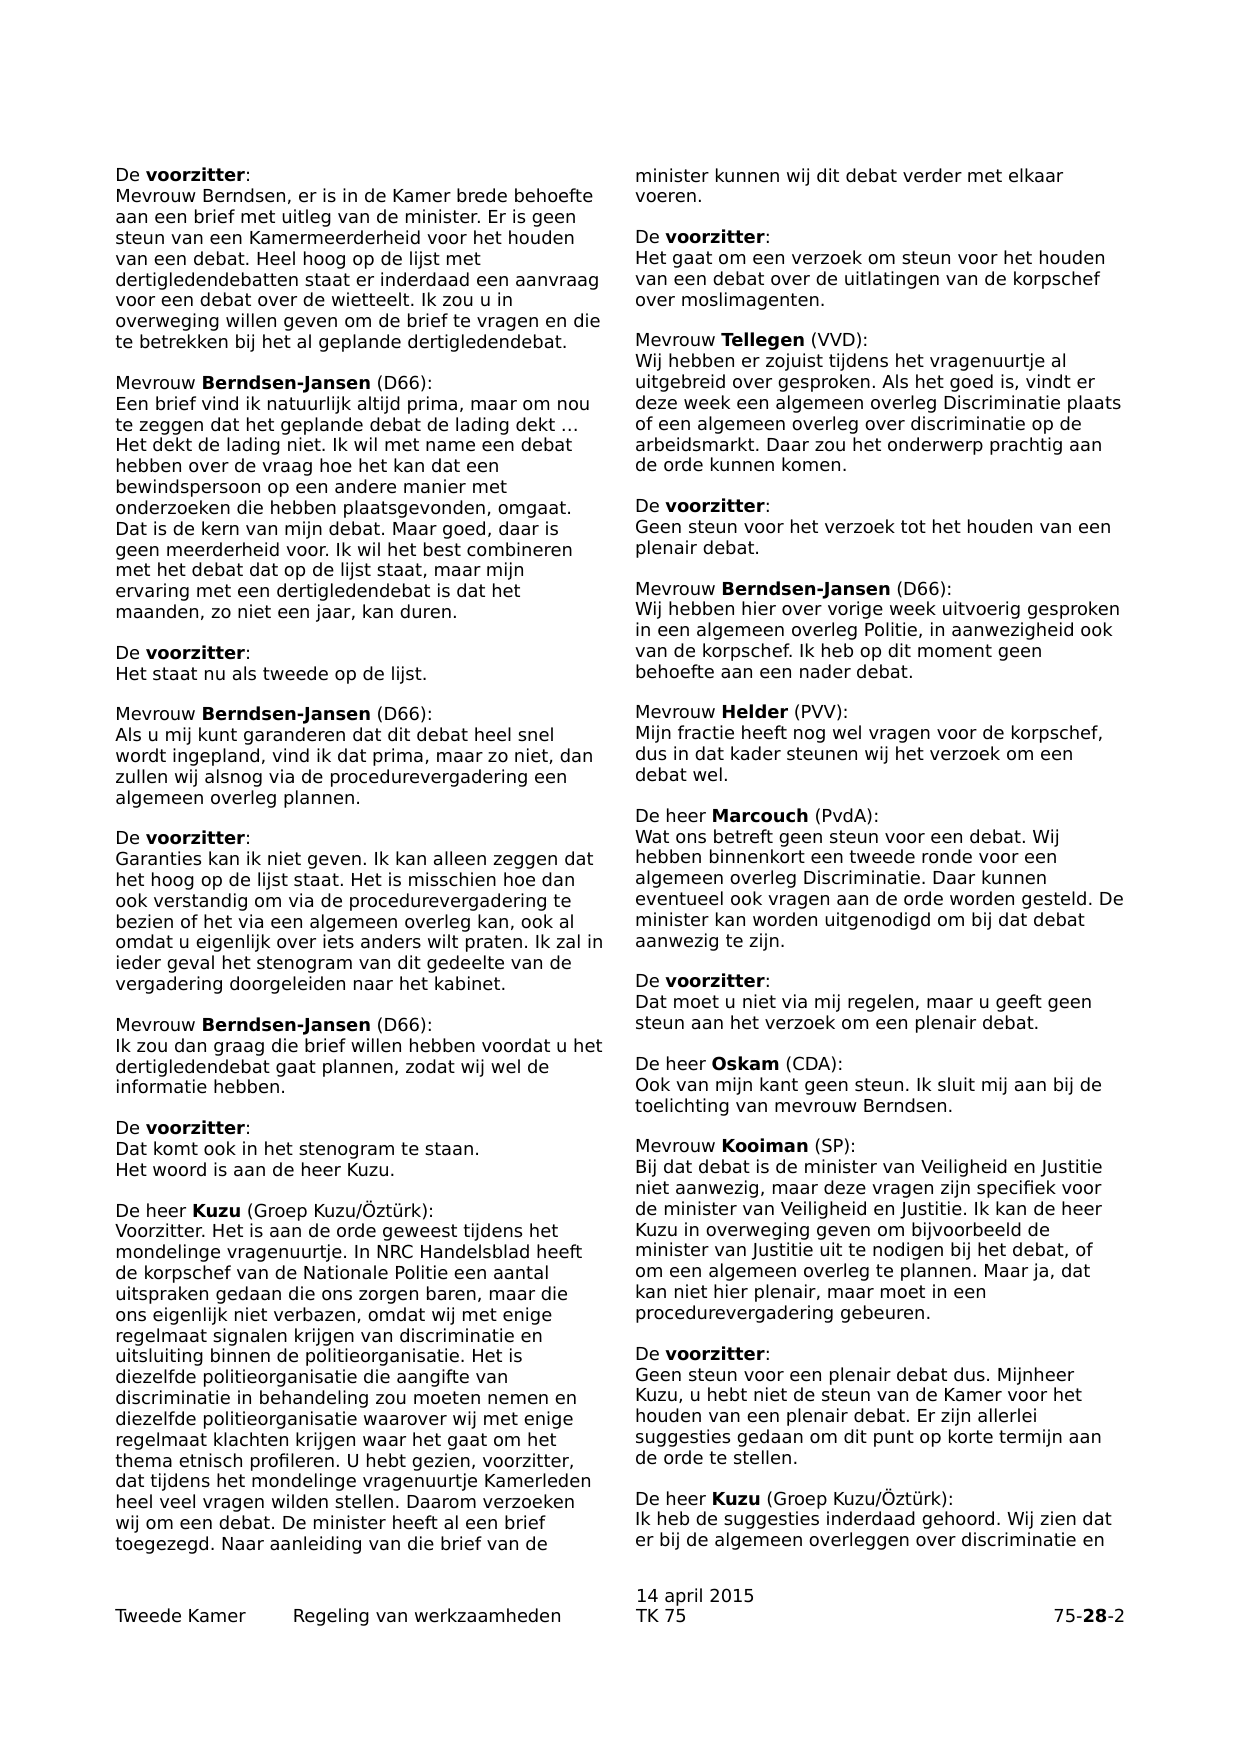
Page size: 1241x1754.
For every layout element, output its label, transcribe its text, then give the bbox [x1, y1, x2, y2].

text Ik heb de suggesties inderdaad gehoord. Wij zien dat er bij de algemeen overleggen over discriminatie en [635, 1509, 1125, 1551]
text Wij hebben hier over vorige week uitvoerig gesproken in een algemeen overleg Politie, in aanwezigheid ook van de korpschef. Ik heb op dit moment geen behoefte aan een nader debat. [635, 599, 1125, 682]
text Mijn fractie heeft nog wel vragen voor de korpschef, dus in dat kader steunen wij het verzoek om een debat wel. [635, 723, 1125, 786]
text De voorzitter: [115, 643, 605, 663]
text Ook van mijn kant geen steun. Ik sluit mij aan bij de toelichting van mevrouw Berndsen. [635, 1074, 1125, 1116]
text Een brief vind ik natuurlijk altijd prima, maar om nou te zeggen dat het geplande debat de lading dekt … Het dekt de lading niet. Ik wil met name een debat hebben over de vraag hoe het kan dat een bewindspersoon op een andere manier met onderzoeken die hebben plaatsgevonden, omgaat. Dat is de kern van mijn debat. Maar goed, daar is geen meerderheid voor. Ik wil het best combineren met het debat dat op de lijst staat, maar mijn ervaring met een dertigledendebat is dat het maanden, zo niet een jaar, kan duren. [115, 393, 605, 623]
text minister kunnen wij dit debat verder met elkaar voeren. [635, 165, 1125, 207]
text De heer Kuzu (Groep Kuzu/Öztürk): [115, 1200, 605, 1221]
text De voorzitter: [635, 971, 1125, 992]
text De heer Oskam (CDA): [635, 1054, 1125, 1074]
text Het woord is aan de heer Kuzu. [115, 1159, 605, 1180]
text De voorzitter: [115, 828, 605, 849]
text Als u mij kunt garanderen dat dit debat heel snel wordt ingepland, vind ik dat prima, maar zo niet, dan zullen wij alsnog via de procedurevergadering een algemeen overleg plannen. [115, 725, 605, 808]
text De heer Marcouch (PvdA): [635, 806, 1125, 826]
text Het staat nu als tweede op de lijst. [115, 663, 605, 684]
text De voorzitter: [115, 165, 605, 186]
text Garanties kan ik niet geven. Ik kan alleen zeggen dat het hoog op de lijst staat. Het is misschien hoe dan ook verstandig om via de procedurevergadering te bezien of het via een algemeen overleg kan, ook al omdat u eigenlijk over iets anders wilt praten. Ik zal in ieder geval het stenogram van dit gedeelte van de vergadering doorgeleiden naar het kabinet. [115, 849, 605, 995]
text Geen steun voor een plenair debat dus. Mijnheer Kuzu, u hebt niet de steun van de Kamer voor het houden van een plenair debat. Er zijn allerlei suggesties gedaan om dit punt op korte termijn aan de orde te stellen. [635, 1364, 1125, 1468]
text Dat moet u niet via mij regelen, maar u geeft geen steun aan het verzoek om een plenair debat. [635, 992, 1125, 1034]
text De voorzitter: [635, 1343, 1125, 1364]
text Het gaat om een verzoek om steun voor het houden van een debat over de uitlatingen van de korpschef over moslimagenten. [635, 248, 1125, 310]
text Mevrouw Helder (PVV): [635, 702, 1125, 723]
text De voorzitter: [115, 1118, 605, 1139]
text Ik zou dan graag die brief willen hebben voordat u het dertigledendebat gaat plannen, zodat wij wel de informatie hebben. [115, 1036, 605, 1098]
text Voorzitter. Het is aan de orde geweest tijdens het mondelinge vragenuurtje. In NRC Handelsblad heeft de korpschef van de Nationale Politie een aantal uitspraken gedaan die ons zorgen baren, maar die ons eigenlijk niet verbazen, omdat wij met enige regelmaat signalen krijgen van discriminatie en uitsluiting binnen de politieorganisatie. Het is diezelfde politieorganisatie die aangifte van discriminatie in behandeling zou moeten nemen en diezelfde politieorganisatie waarover wij met enige regelmaat klachten krijgen waar het gaat om het thema etnisch profileren. U hebt gezien, voorzitter, dat tijdens het mondelinge vragenuurtje Kamerleden heel veel vragen wilden stellen. Daarom verzoeken wij om een debat. De minister heeft al een brief toegezegd. Naar aanleiding van die brief van de [115, 1221, 605, 1554]
text Mevrouw Berndsen-Jansen (D66): [115, 373, 605, 393]
text Wat ons betreft geen steun voor een debat. Wij hebben binnenkort een tweede ronde voor een algemeen overleg Discriminatie. Daar kunnen eventueel ook vragen aan de orde worden gesteld. De minister kan worden uitgenodigd om bij dat debat aanwezig te zijn. [635, 826, 1125, 951]
text Wij hebben er zojuist tijdens het vragenuurtje al uitgebreid over gesproken. Als het goed is, vindt er deze week een algemeen overleg Discriminatie plaats of een algemeen overleg over discriminatie op de arbeidsmarkt. Daar zou het onderwerp prachtig aan de orde kunnen komen. [635, 351, 1125, 476]
text Mevrouw Berndsen-Jansen (D66): [115, 1015, 605, 1036]
text Mevrouw Berndsen, er is in de Kamer brede behoefte aan een brief met uitleg van de minister. Er is geen steun van een Kamermeerderheid voor het houden van een debat. Heel hoog op de lijst met dertigledendebatten staat er inderdaad een aanvraag voor een debat over de wietteelt. Ik zou u in overweging willen geven om de brief te vragen en die te betrekken bij het al geplande dertigledendebat. [115, 186, 605, 353]
text Mevrouw Tellegen (VVD): [635, 330, 1125, 351]
text De heer Kuzu (Groep Kuzu/Öztürk): [635, 1488, 1125, 1509]
text Bij dat debat is de minister van Veiligheid en Justitie niet aanwezig, maar deze vragen zijn specifiek voor de minister van Veiligheid en Justitie. Ik kan de heer Kuzu in overweging geven om bijvoorbeeld de minister van Justitie uit te nodigen bij het debat, of om een algemeen overleg te plannen. Maar ja, dat kan niet hier plenair, maar moet in een procedurevergadering gebeuren. [635, 1157, 1125, 1323]
text Mevrouw Berndsen-Jansen (D66): [115, 704, 605, 725]
text Mevrouw Berndsen-Jansen (D66): [635, 578, 1125, 599]
text Mevrouw Kooiman (SP): [635, 1136, 1125, 1157]
text De voorzitter: [635, 496, 1125, 517]
text Geen steun voor het verzoek tot het houden van een plenair debat. [635, 517, 1125, 558]
text Dat komt ook in het stenogram te staan. [115, 1139, 605, 1159]
text De voorzitter: [635, 227, 1125, 248]
